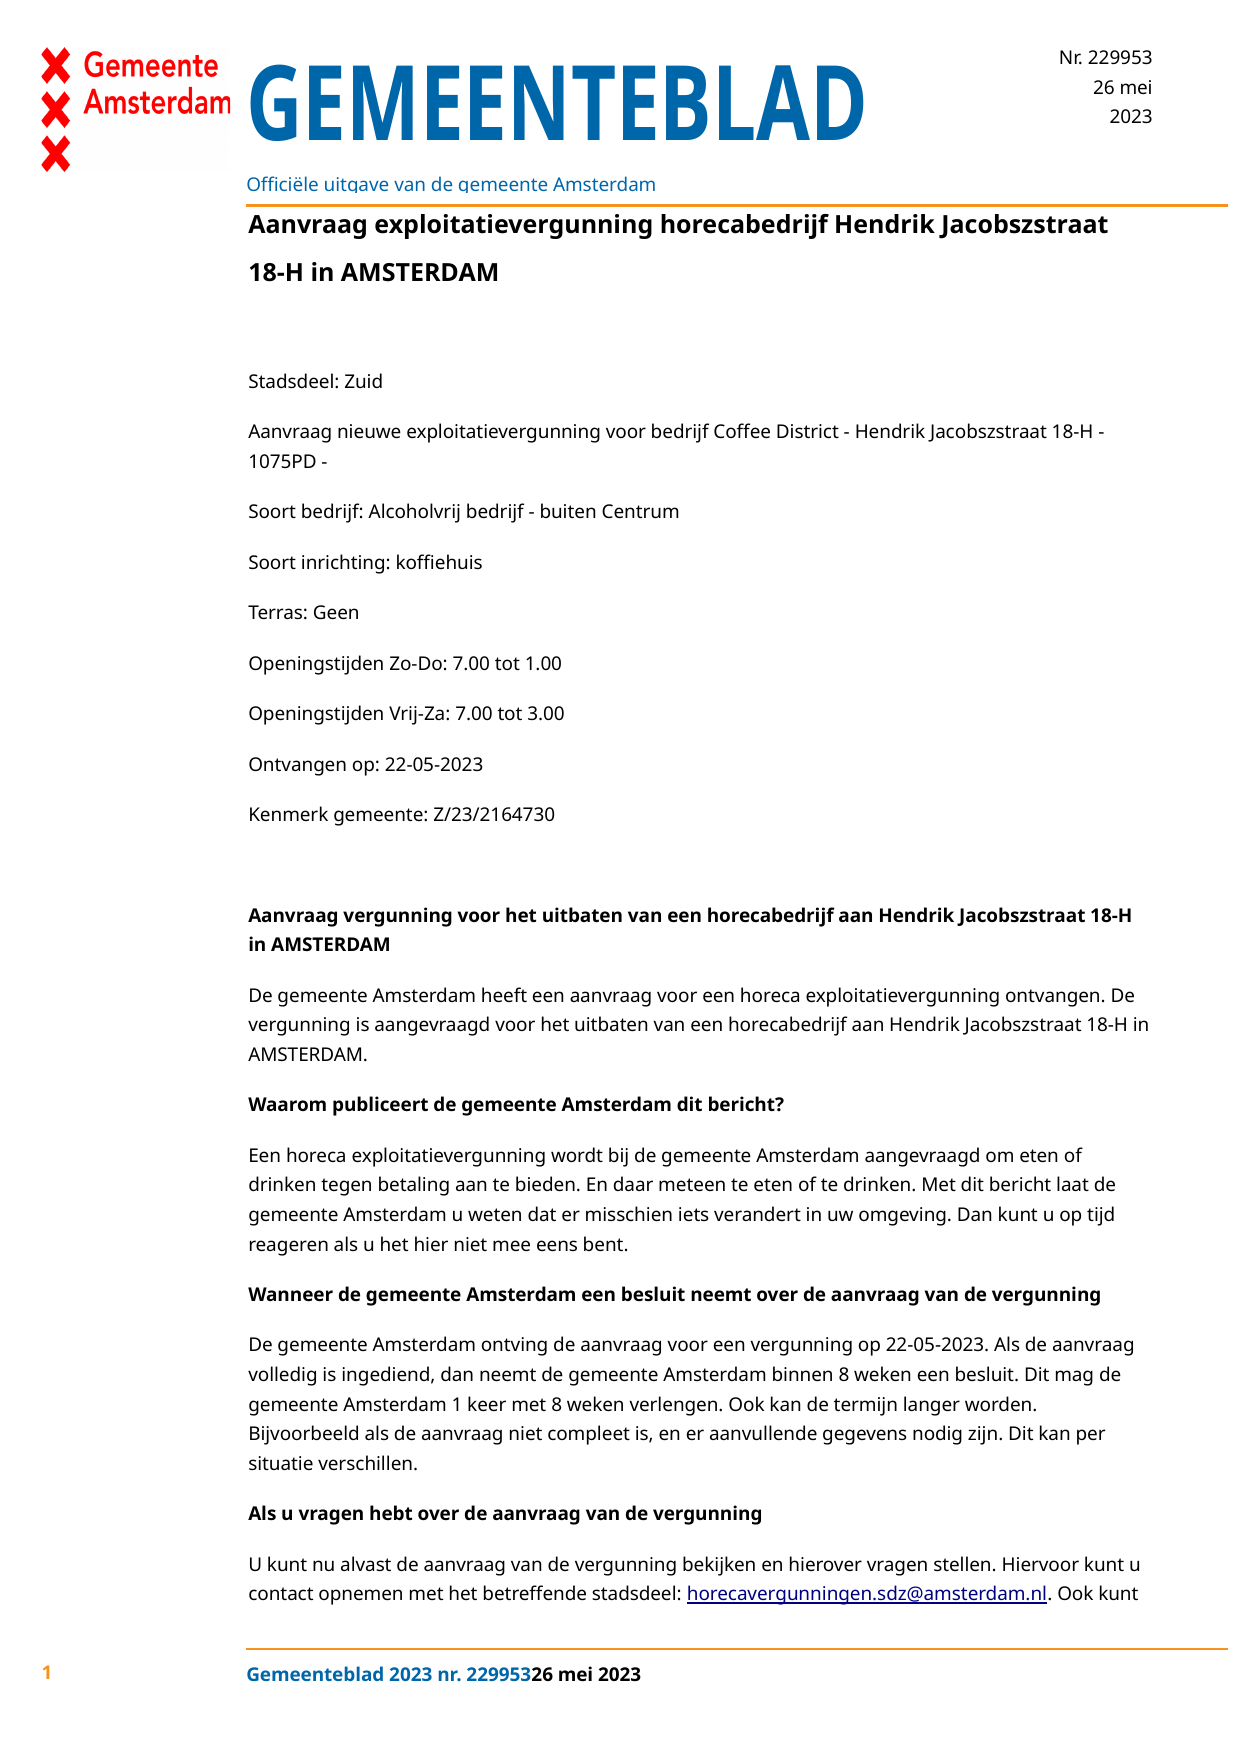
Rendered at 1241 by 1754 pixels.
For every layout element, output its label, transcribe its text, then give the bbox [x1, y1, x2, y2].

text Als u vragen hebt over de aanvraag van de vergunning [248, 1500, 1152, 1526]
text Aanvraag nieuwe exploitatievergunning voor bedrijf Coffee District - Hendrik Jacobszstraat 18-H - 1075PD - [248, 419, 1152, 474]
text Waarom publiceert de gemeente Amsterdam dit bericht? [248, 1092, 1152, 1117]
text U kunt nu alvast de aanvraag van de vergunning bekijken en hierover vragen stellen. Hiervoor kunt u contact opnemen met het betreffende stadsdeel: horecavergunningen.sdz@amsterdam.nl. Ook kunt [248, 1551, 1152, 1606]
text Openingstijden Zo-Do: 7.00 tot 1.00 [248, 650, 1152, 676]
text Ontvangen op: 22-05-2023 [248, 751, 1152, 777]
text Soort inrichting: koffiehuis [248, 549, 1152, 575]
text Een horeca exploitatievergunning wordt bij de gemeente Amsterdam aangevraagd om eten of drinken tegen betaling aan te bieden. En daar meteen te eten of te drinken. Met dit bericht laat de gemeente Amsterdam u weten dat er misschien iets verandert in uw omgeving. Dan kunt u op tijd reageren als u het hier niet mee eens bent. [248, 1142, 1152, 1257]
text Aanvraag exploitatievergunning horecabedrijf Hendrik Jacobszstraat 18-H in AMSTERDAM [248, 207, 1152, 288]
picture [41, 47, 231, 172]
text Stadsdeel: Zuid [248, 368, 1152, 394]
text De gemeente Amsterdam ontving de aanvraag voor een vergunning op 22-05-2023. Als de aanvraag volledig is ingediend, dan neemt de gemeente Amsterdam binnen 8 weken een besluit. Dit mag de gemeente Amsterdam 1 keer met 8 weken verlengen. Ook kan de termijn langer worden. Bijvoorbeeld als de aanvraag niet compleet is, en er aanvullende gegevens nodig zijn. Dit kan per situatie verschillen. [248, 1332, 1152, 1476]
text Aanvraag vergunning voor het uitbaten van een horecabedrijf aan Hendrik Jacobszstraat 18-H in AMSTERDAM [248, 902, 1152, 957]
text Wanneer de gemeente Amsterdam een besluit neemt over de aanvraag van de vergunning [248, 1281, 1152, 1307]
text De gemeente Amsterdam heeft een aanvraag voor een horeca exploitatievergunning ontvangen. De vergunning is aangevraagd voor het uitbaten van een horecabedrijf aan Hendrik Jacobszstraat 18-H in AMSTERDAM. [248, 982, 1152, 1067]
text Terras: Geen [248, 599, 1152, 625]
text Openingstijden Vrij-Za: 7.00 tot 3.00 [248, 700, 1152, 726]
text Soort bedrijf: Alcoholvrij bedrijf - buiten Centrum [248, 499, 1152, 524]
text Kenmerk gemeente: Z/23/2164730 [248, 801, 1152, 827]
